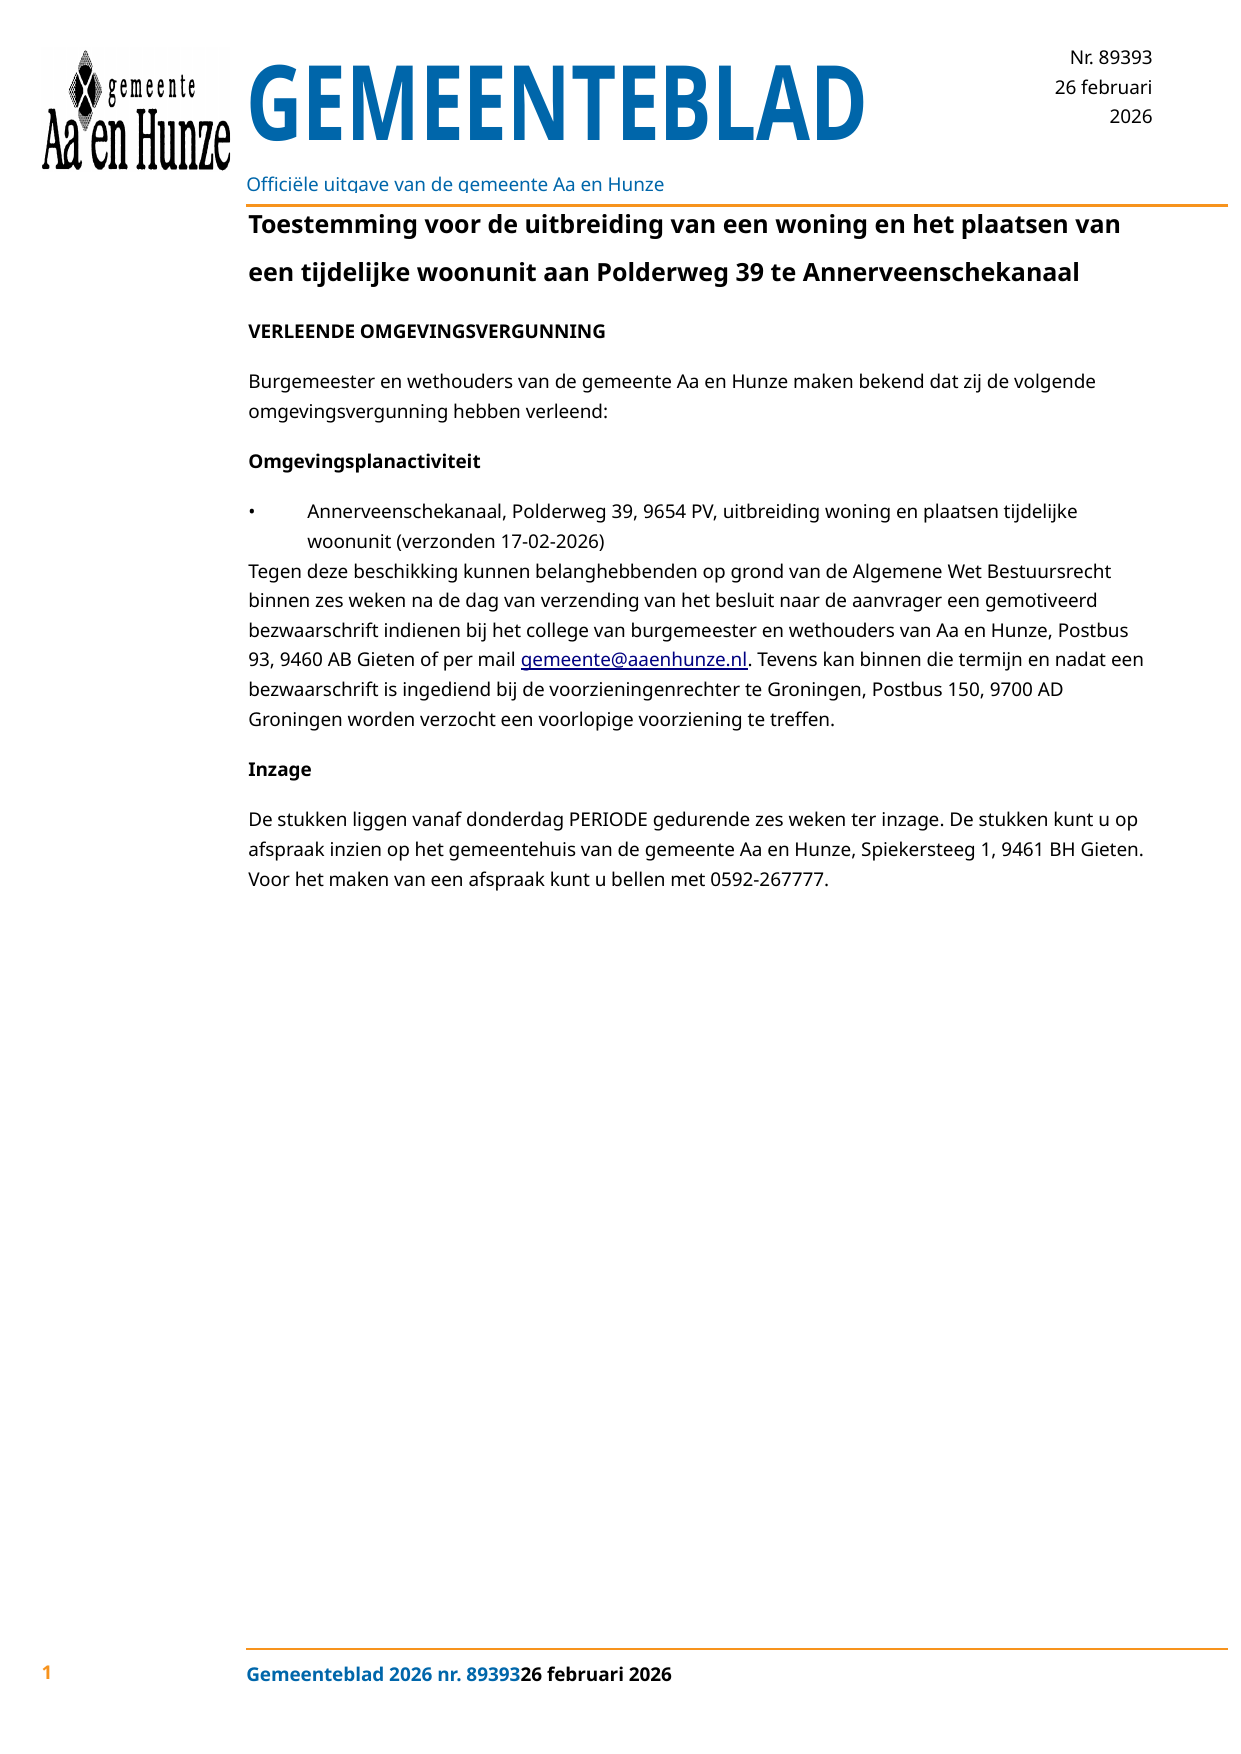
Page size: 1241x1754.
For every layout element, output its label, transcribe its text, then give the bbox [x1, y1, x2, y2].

text Omgevingsplanactiviteit [248, 448, 1152, 474]
text De stukken liggen vanaf donderdag PERIODE gedurende zes weken ter inzage. De stukken kunt u op afspraak inzien op het gemeentehuis van de gemeente Aa en Hunze, Spiekersteeg 1, 9461 BH Gieten. Voor het maken van een afspraak kunt u bellen met 0592-267777. [248, 807, 1152, 892]
text Tegen deze beschikking kunnen belanghebbenden op grond van de Algemene Wet Bestuursrecht binnen zes weken na de dag van verzending van het besluit naar de aanvrager een gemotiveerd bezwaarschrift indienen bij het college van burgemeester en wethouders van Aa en Hunze, Postbus 93, 9460 AB Gieten of per mail gemeente@aaenhunze.nl. Tevens kan binnen die termijn en nadat een bezwaarschrift is ingediend bij de voorzieningenrechter te Groningen, Postbus 150, 9700 AD Groningen worden verzocht een voorlopige voorziening te treffen. [248, 558, 1152, 732]
text Inzage [248, 756, 1152, 782]
text Toestemming voor de uitbreiding van een woning en het plaatsen van een tijdelijke woonunit aan Polderweg 39 te Annerveenschekanaal [248, 207, 1152, 288]
picture [41, 47, 231, 172]
text VERLEENDE OMGEVINGSVERGUNNING [248, 318, 1152, 344]
list Annerveenschekanaal, Polderweg 39, 9654 PV, uitbreiding woning en plaatsen tijdelijke woonunit (verzonden 17-02-2026) [248, 499, 1152, 554]
text Burgemeester en wethouders van de gemeente Aa en Hunze maken bekend dat zij de volgende omgevingsvergunning hebben verleend: [248, 368, 1152, 424]
